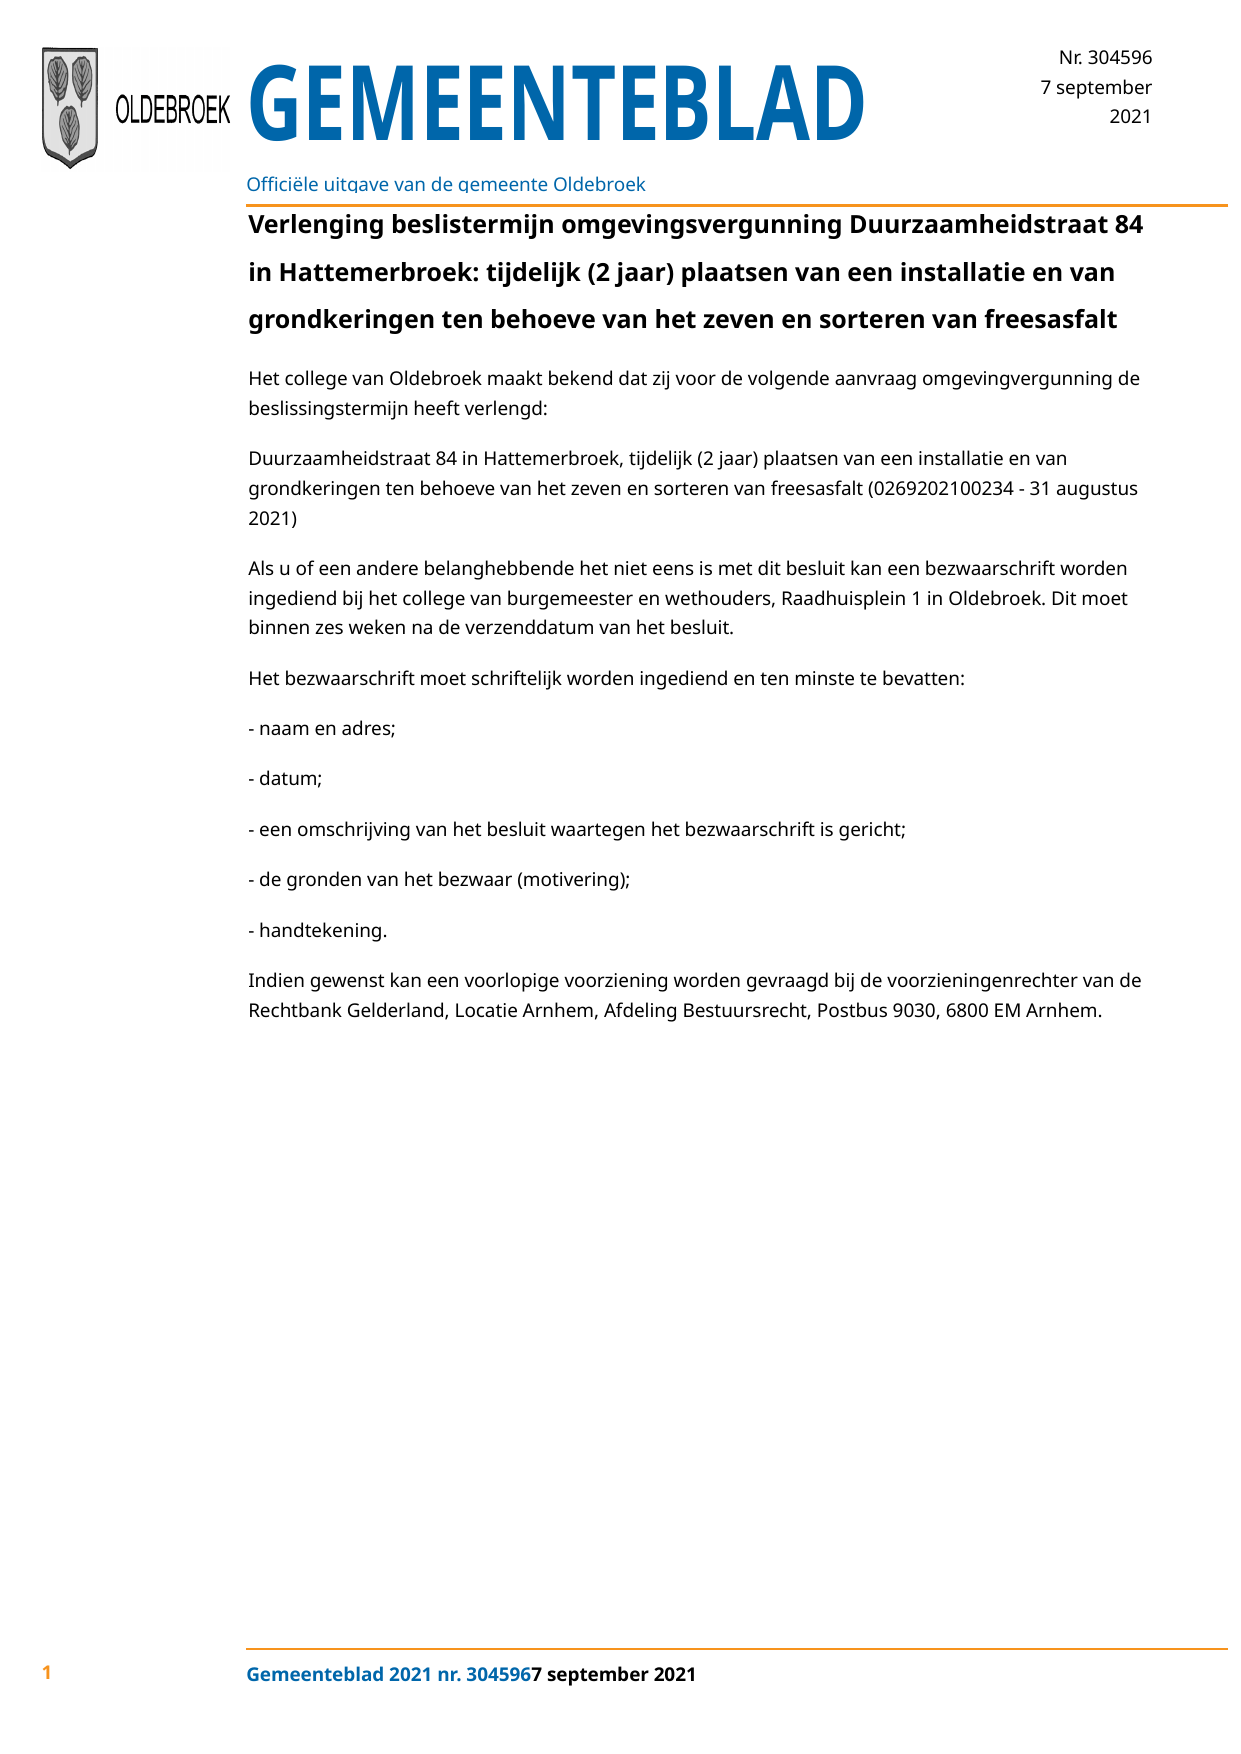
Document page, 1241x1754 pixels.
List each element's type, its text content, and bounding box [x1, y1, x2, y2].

text Indien gewenst kan een voorlopige voorziening worden gevraagd bij de voorzieningenrechter van de Rechtbank Gelderland, Locatie Arnhem, Afdeling Bestuursrecht, Postbus 9030, 6800 EM Arnhem. [248, 967, 1152, 1022]
picture [41, 47, 231, 172]
text - handtekening. [248, 917, 1152, 942]
text - de gronden van het bezwaar (motivering); [248, 866, 1152, 892]
text Verlenging beslistermijn omgevingsvergunning Duurzaamheidstraat 84 in Hattemerbroek: tijdelijk (2 jaar) plaatsen van een installatie en van grondkeringen ten behoeve van het zeven en sorteren van freesasfalt [248, 207, 1152, 336]
text - datum; [248, 766, 1152, 791]
text Het bezwaarschrift moet schriftelijk worden ingediend en ten minste te bevatten: [248, 665, 1152, 690]
text Als u of een andere belanghebbende het niet eens is met dit besluit kan een bezwaarschrift worden ingediend bij het college van burgemeester en wethouders, Raadhuisplein 1 in Oldebroek. Dit moet binnen zes weken na de verzenddatum van het besluit. [248, 555, 1152, 640]
text Het college van Oldebroek maakt bekend dat zij voor de volgende aanvraag omgevingvergunning de beslissingstermijn heeft verlengd: [248, 366, 1152, 421]
text Duurzaamheidstraat 84 in Hattemerbroek, tijdelijk (2 jaar) plaatsen van een installatie en van grondkeringen ten behoeve van het zeven en sorteren van freesasfalt (0269202100234 - 31 augustus 2021) [248, 446, 1152, 530]
text - naam en adres; [248, 715, 1152, 741]
text - een omschrijving van het besluit waartegen het bezwaarschrift is gericht; [248, 816, 1152, 842]
